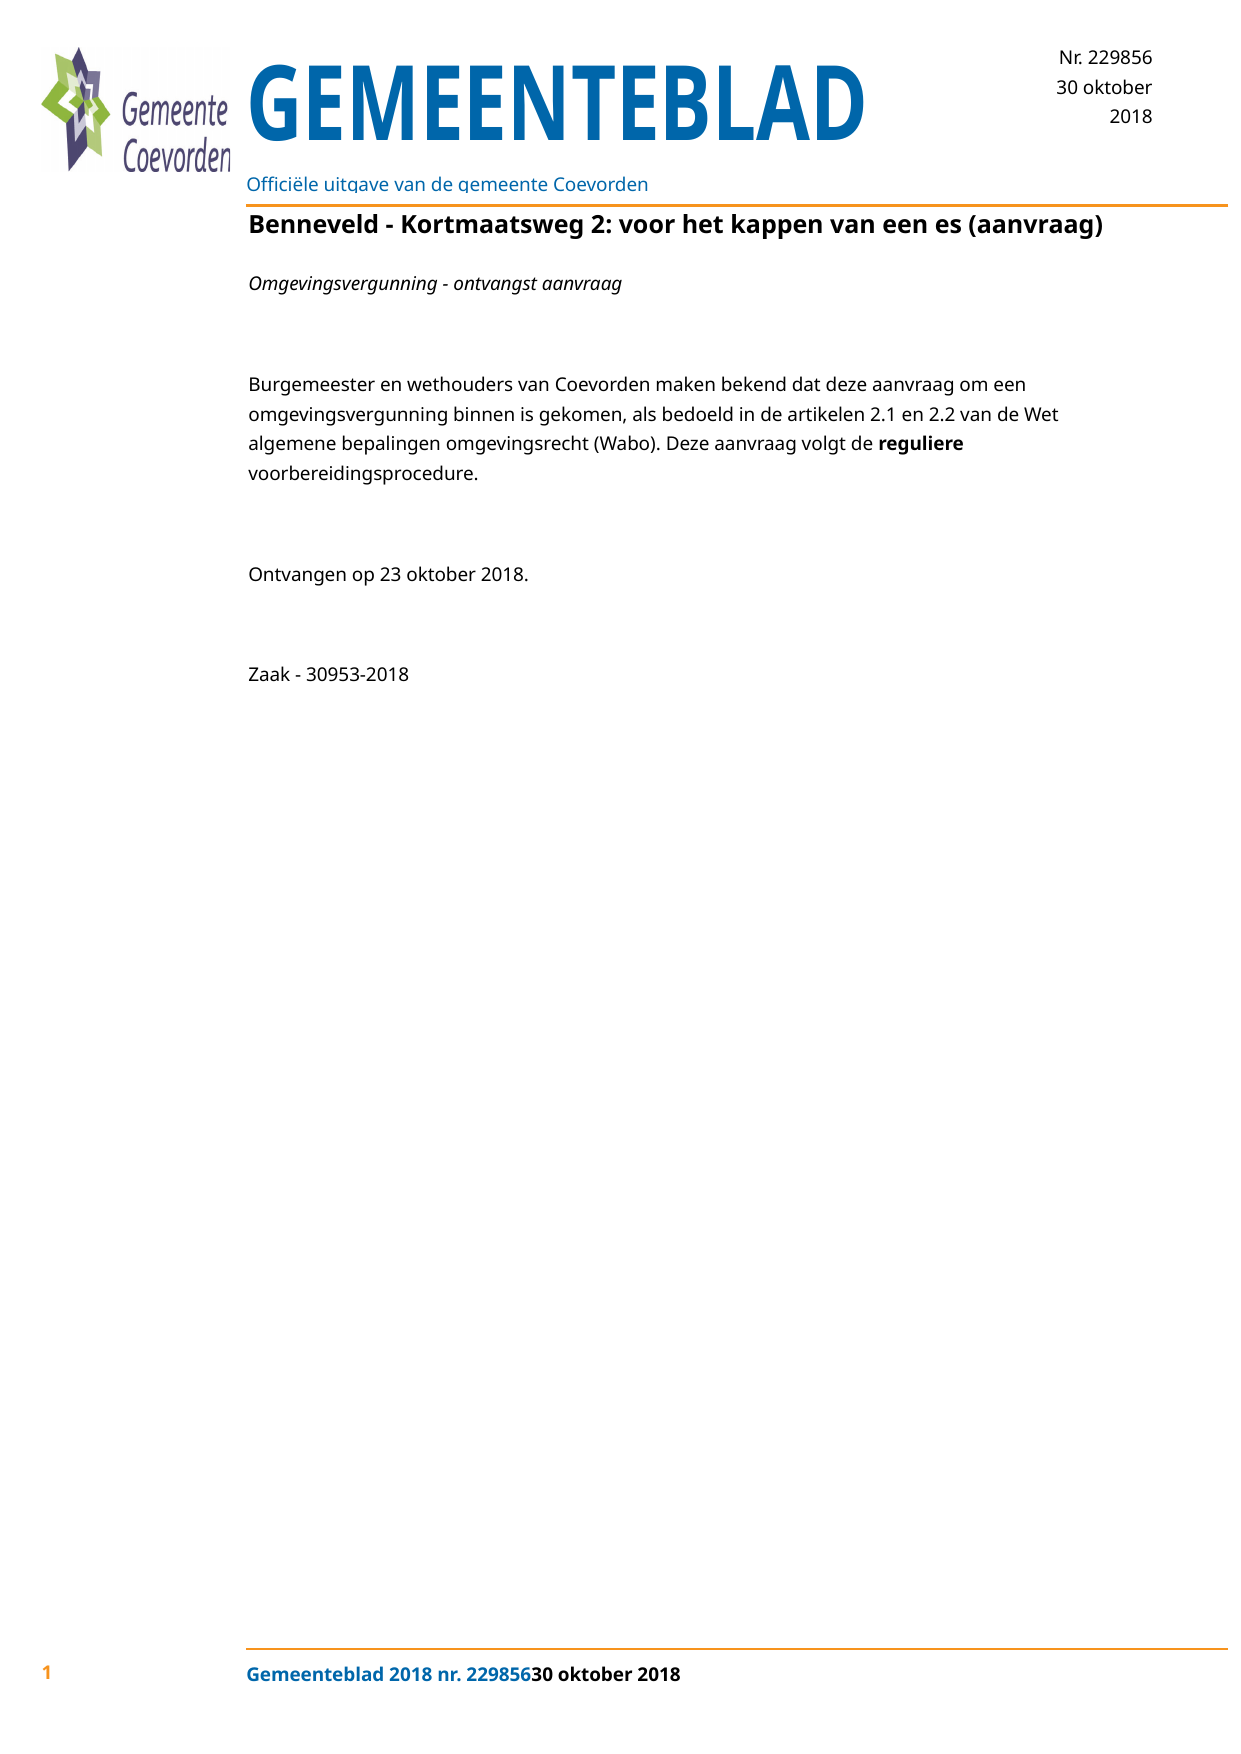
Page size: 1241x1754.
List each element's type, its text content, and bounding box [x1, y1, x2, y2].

text Benneveld - Kortmaatsweg 2: voor het kappen van een es (aanvraag) [248, 207, 1152, 241]
picture [41, 47, 231, 172]
text Zaak - 30953-2018 [248, 662, 1152, 687]
text Ontvangen op 23 oktober 2018. [248, 561, 1152, 586]
text Omgevingsvergunning - ontvangst aanvraag [248, 270, 1152, 296]
text Burgemeester en wethouders van Coevorden maken bekend dat deze aanvraag om een omgevingsvergunning binnen is gekomen, als bedoeld in de artikelen 2.1 en 2.2 van de Wet algemene bepalingen omgevingsrecht (Wabo). Deze aanvraag volgt de reguliere voorbereidingsprocedure. [248, 371, 1152, 486]
